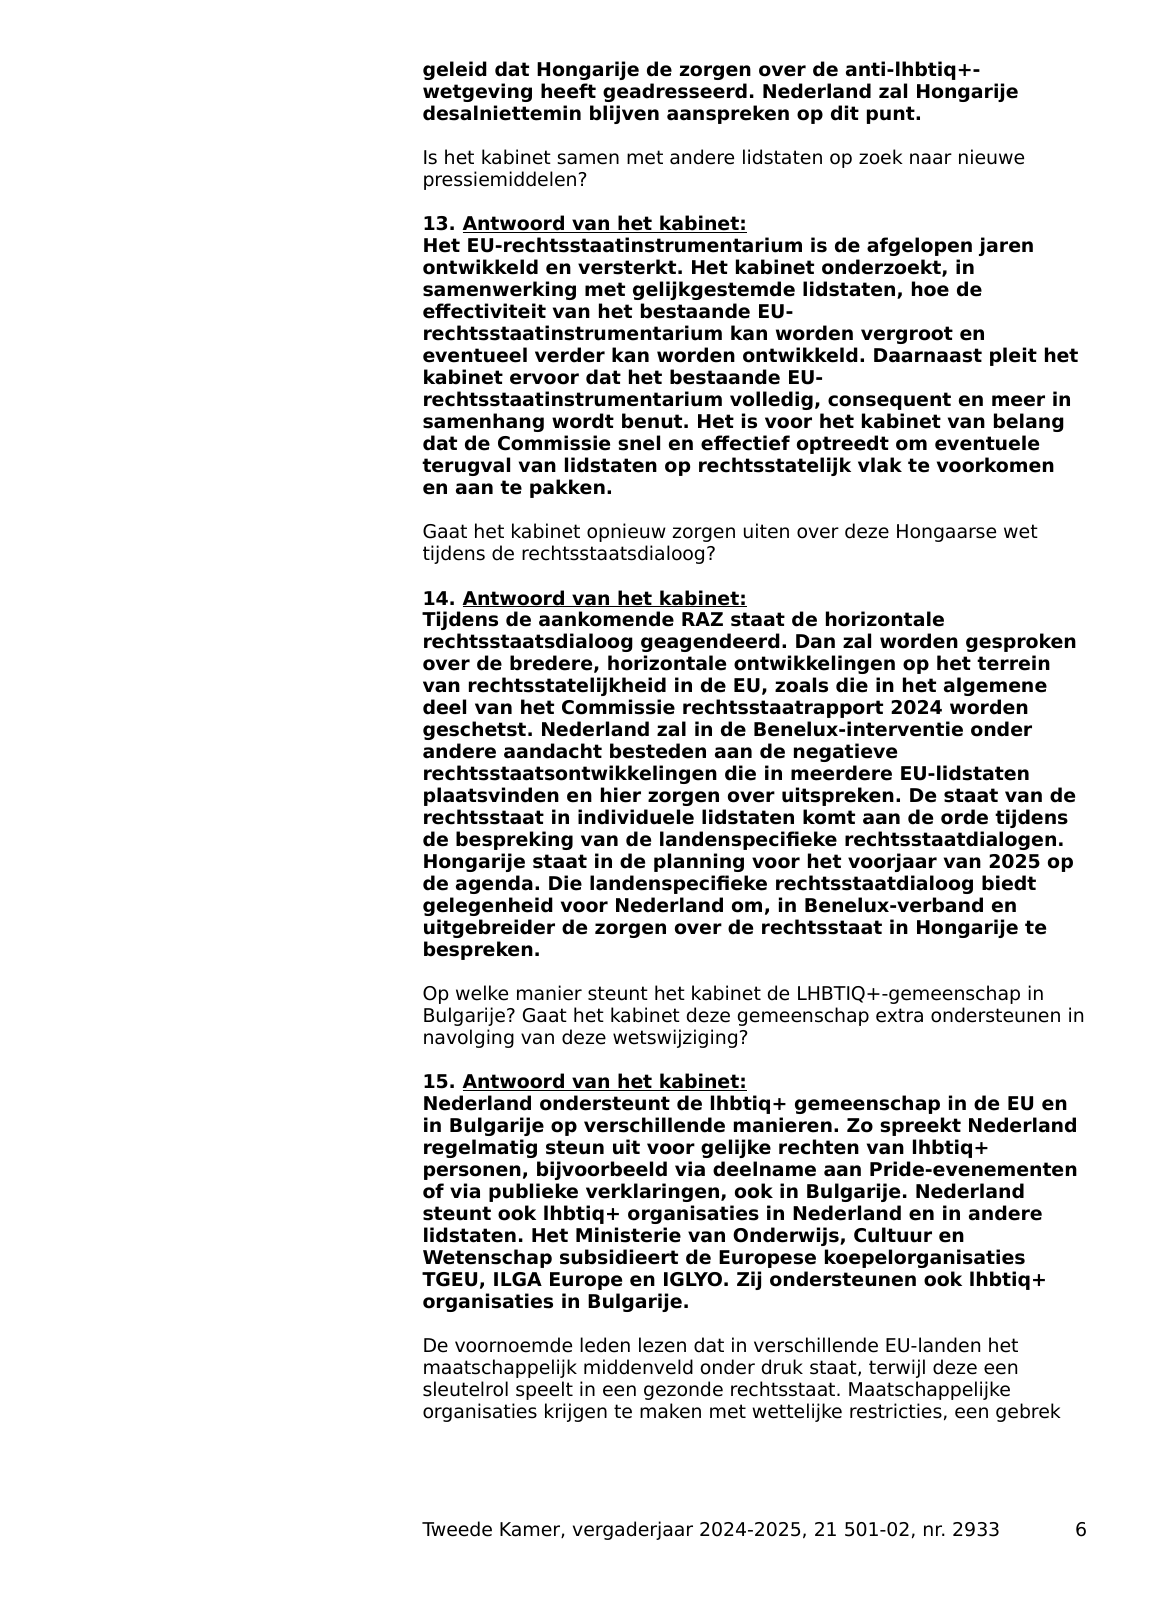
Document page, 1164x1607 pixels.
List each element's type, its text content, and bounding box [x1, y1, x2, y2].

text 14. Antwoord van het kabinet: [422, 587, 1087, 609]
text Nederland ondersteunt de lhbtiq+ gemeenschap in de EU en in Bulgarije op verschillende manieren. Zo spreekt Nederland regelmatig steun uit voor gelijke rechten van lhbtiq+ personen, bijvoorbeeld via deelname aan Pride-evenementen of via publieke verklaringen, ook in Bulgarije. Nederland steunt ook lhbtiq+ organisaties in Nederland en in andere lidstaten. Het Ministerie van Onderwijs, Cultuur en Wetenschap subsidieert de Europese koepelorganisaties TGEU, ILGA Europe en IGLYO. Zij ondersteunen ook lhbtiq+ organisaties in Bulgarije. [422, 1093, 1087, 1313]
text Tijdens de aankomende RAZ staat de horizontale rechtsstaatsdialoog geagendeerd. Dan zal worden gesproken over de bredere, horizontale ontwikkelingen op het terrein van rechtsstatelijkheid in de EU, zoals die in het algemene deel van het Commissie rechtsstaatrapport 2024 worden geschetst. Nederland zal in de Benelux-interventie onder andere aandacht besteden aan de negatieve rechtsstaatsontwikkelingen die in meerdere EU-lidstaten plaatsvinden en hier zorgen over uitspreken. De staat van de rechtsstaat in individuele lidstaten komt aan de orde tijdens de bespreking van de landenspecifieke rechtsstaatdialogen. Hongarije staat in de planning voor het voorjaar van 2025 op de agenda. Die landenspecifieke rechtsstaatdialoog biedt gelegenheid voor Nederland om, in Benelux-verband en uitgebreider de zorgen over de rechtsstaat in Hongarije te bespreken. [422, 609, 1087, 961]
text 15. Antwoord van het kabinet: [422, 1071, 1087, 1093]
text 13. Antwoord van het kabinet: [422, 213, 1087, 235]
text Gaat het kabinet opnieuw zorgen uiten over deze Hongaarse wet tijdens de rechtsstaatsdialoog? [422, 521, 1087, 565]
text geleid dat Hongarije de zorgen over de anti-lhbtiq+-wetgeving heeft geadresseerd. Nederland zal Hongarije desalniettemin blijven aanspreken op dit punt. [422, 59, 1087, 125]
text De voornoemde leden lezen dat in verschillende EU-landen het maatschappelijk middenveld onder druk staat, terwijl deze een sleutelrol speelt in een gezonde rechtsstaat. Maatschappelijke organisaties krijgen te maken met wettelijke restricties, een gebrek [422, 1335, 1087, 1423]
text Het EU-rechtsstaatinstrumentarium is de afgelopen jaren ontwikkeld en versterkt. Het kabinet onderzoekt, in samenwerking met gelijkgestemde lidstaten, hoe de effectiviteit van het bestaande EU-rechtsstaatinstrumentarium kan worden vergroot en eventueel verder kan worden ontwikkeld. Daarnaast pleit het kabinet ervoor dat het bestaande EU-rechtsstaatinstrumentarium volledig, consequent en meer in samenhang wordt benut. Het is voor het kabinet van belang dat de Commissie snel en effectief optreedt om eventuele terugval van lidstaten op rechtsstatelijk vlak te voorkomen en aan te pakken. [422, 235, 1087, 499]
text Op welke manier steunt het kabinet de LHBTIQ+-gemeenschap in Bulgarije? Gaat het kabinet deze gemeenschap extra ondersteunen in navolging van deze wetswijziging? [422, 983, 1087, 1049]
text Is het kabinet samen met andere lidstaten op zoek naar nieuwe pressiemiddelen? [422, 147, 1087, 191]
